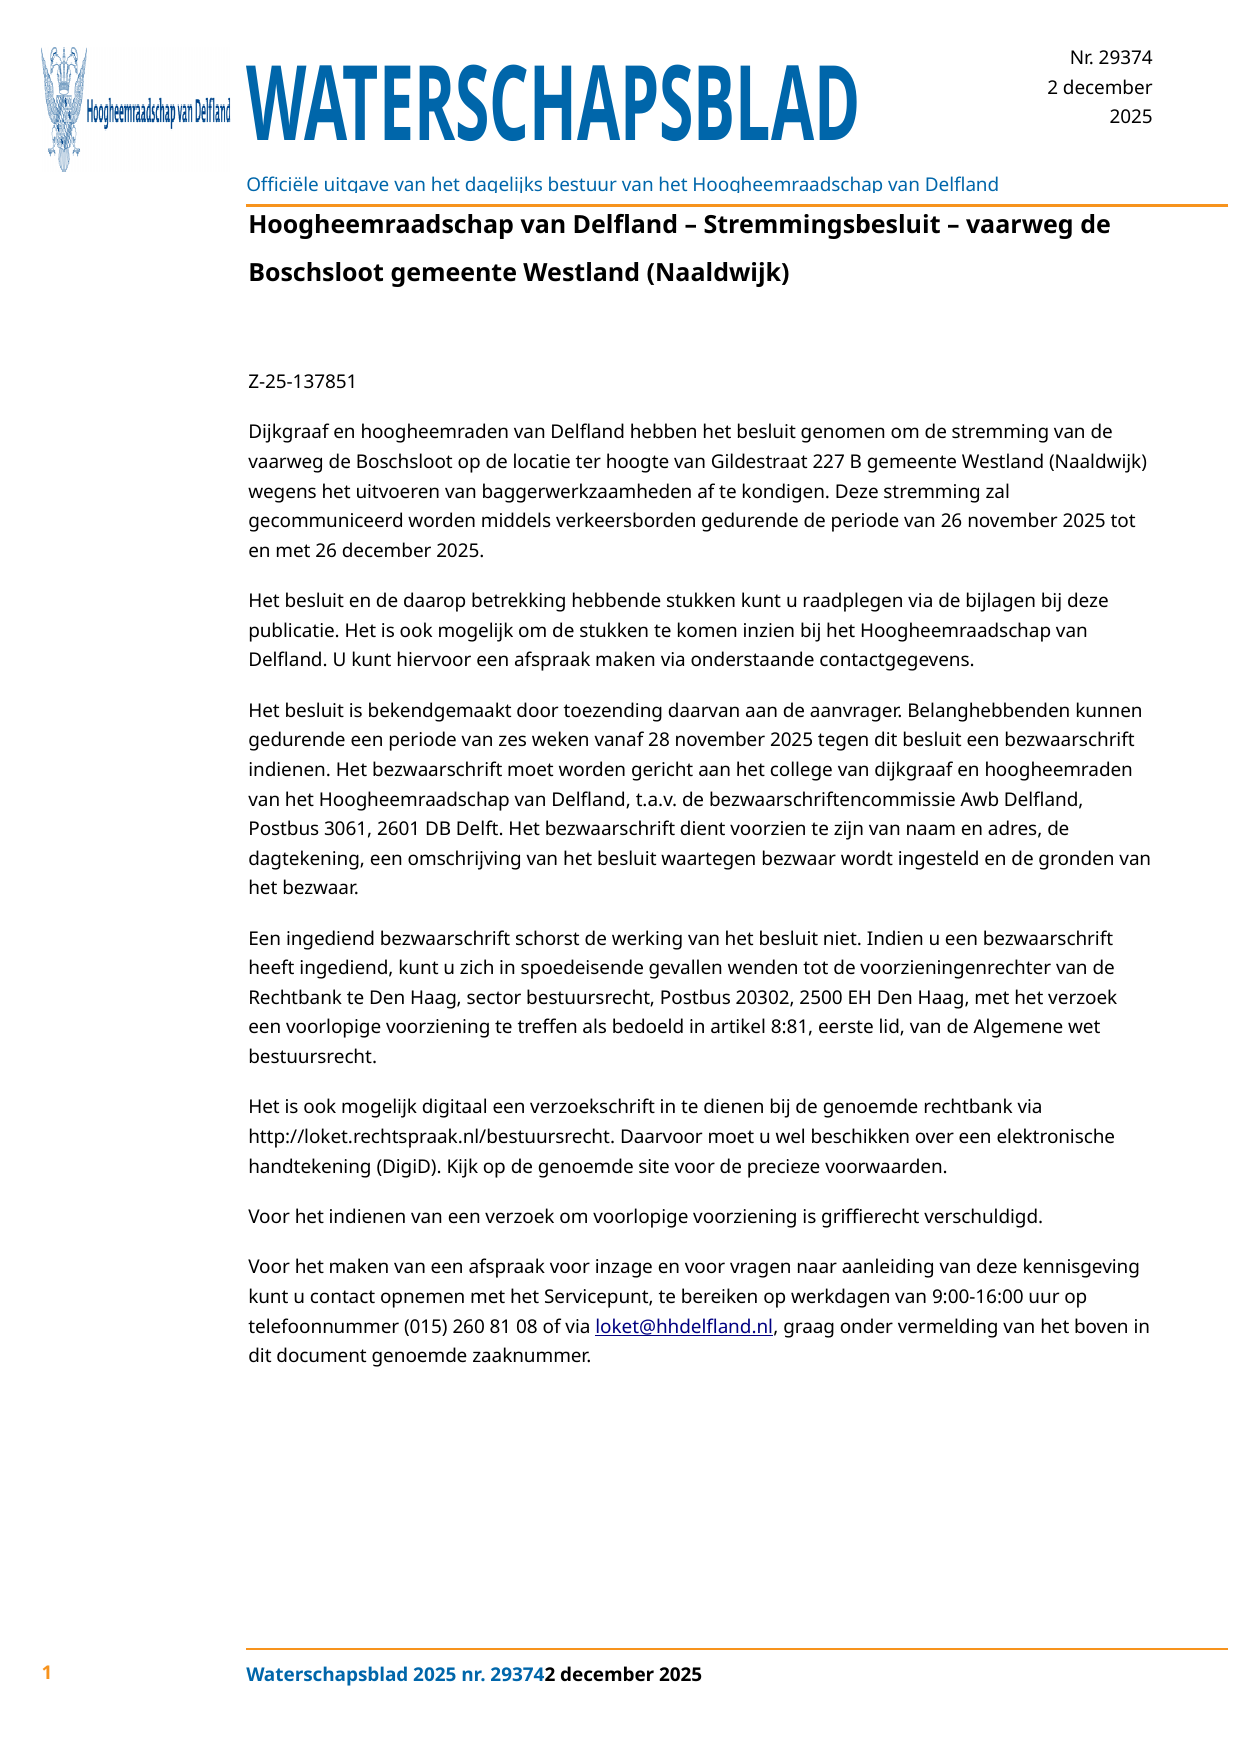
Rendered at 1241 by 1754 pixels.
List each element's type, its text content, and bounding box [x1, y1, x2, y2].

text Voor het maken van een afspraak voor inzage en voor vragen naar aanleiding van deze kennisgeving kunt u contact opnemen met het Servicepunt, te bereiken op werkdagen van 9:00-16:00 uur op telefoonnummer (015) 260 81 08 of via loket@hhdelfland.nl, graag onder vermelding van het boven in dit document genoemde zaaknummer. [248, 1254, 1152, 1368]
text Hoogheemraadschap van Delfland – Stremmingsbesluit – vaarweg de Boschsloot gemeente Westland (Naaldwijk) [248, 207, 1152, 288]
text Het besluit is bekendgemaakt door toezending daarvan aan de aanvrager. Belanghebbenden kunnen gedurende een periode van zes weken vanaf 28 november 2025 tegen dit besluit een bezwaarschrift indienen. Het bezwaarschrift moet worden gericht aan het college van dijkgraaf en hoogheemraden van het Hoogheemraadschap van Delfland, t.a.v. de bezwaarschriftencommissie Awb Delfland, Postbus 3061, 2601 DB Delft. Het bezwaarschrift dient voorzien te zijn van naam en adres, de dagtekening, een omschrijving van het besluit waartegen bezwaar wordt ingesteld en de gronden van het bezwaar. [248, 697, 1152, 900]
text Een ingediend bezwaarschrift schorst de werking van het besluit niet. Indien u een bezwaarschrift heeft ingediend, kunt u zich in spoedeisende gevallen wenden tot de voorzieningenrechter van de Rechtbank te Den Haag, sector bestuursrecht, Postbus 20302, 2500 EH Den Haag, met het verzoek een voorlopige voorziening te treffen als bedoeld in artikel 8:81, eerste lid, van de Algemene wet bestuursrecht. [248, 925, 1152, 1069]
text Z-25-137851 [248, 368, 1152, 394]
picture [41, 47, 231, 172]
text Dijkgraaf en hoogheemraden van Delfland hebben het besluit genomen om de stremming van de vaarweg de Boschsloot op de locatie ter hoogte van Gildestraat 227 B gemeente Westland (Naaldwijk) wegens het uitvoeren van baggerwerkzaamheden af te kondigen. Deze stremming zal gecommuniceerd worden middels verkeersborden gedurende de periode van 26 november 2025 tot en met 26 december 2025. [248, 419, 1152, 563]
text Het besluit en de daarop betrekking hebbende stukken kunt u raadplegen via de bijlagen bij deze publicatie. Het is ook mogelijk om de stukken te komen inzien bij het Hoogheemraadschap van Delfland. U kunt hiervoor een afspraak maken via onderstaande contactgegevens. [248, 587, 1152, 672]
text Voor het indienen van een verzoek om voorlopige voorziening is griffierecht verschuldigd. [248, 1203, 1152, 1229]
text Het is ook mogelijk digitaal een verzoekschrift in te dienen bij de genoemde rechtbank via http://loket.rechtspraak.nl/bestuursrecht. Daarvoor moet u wel beschikken over een elektronische handtekening (DigiD). Kijk op de genoemde site voor de precieze voorwaarden. [248, 1094, 1152, 1179]
